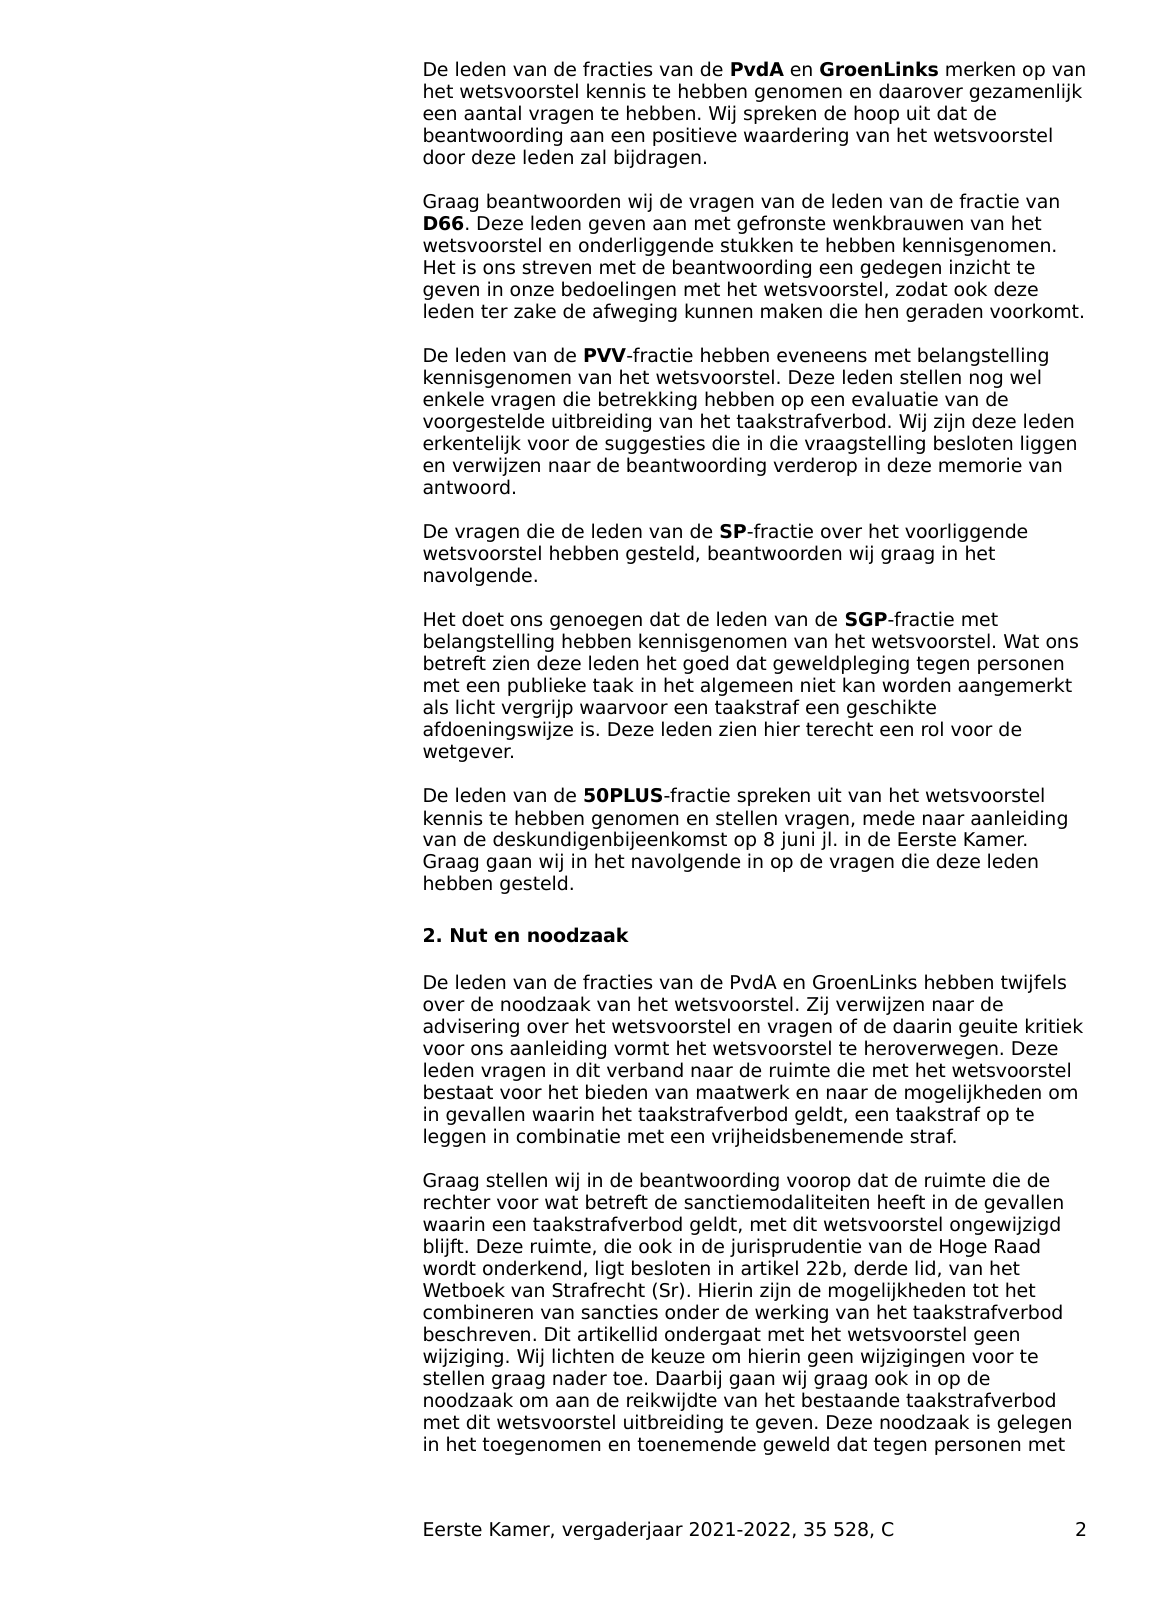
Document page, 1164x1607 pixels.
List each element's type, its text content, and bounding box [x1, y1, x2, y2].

subtitle 2. Nut en noodzaak [422, 925, 1087, 947]
text De leden van de PVV-fractie hebben eveneens met belangstelling kennisgenomen van het wetsvoorstel. Deze leden stellen nog wel enkele vragen die betrekking hebben op een evaluatie van de voorgestelde uitbreiding van het taakstrafverbod. Wij zijn deze leden erkentelijk voor de suggesties die in die vraagstelling besloten liggen en verwijzen naar de beantwoording verderop in deze memorie van antwoord. [422, 345, 1087, 499]
text De leden van de fracties van de PvdA en GroenLinks hebben twijfels over de noodzaak van het wetsvoorstel. Zij verwijzen naar de advisering over het wetsvoorstel en vragen of de daarin geuite kritiek voor ons aanleiding vormt het wetsvoorstel te heroverwegen. Deze leden vragen in dit verband naar de ruimte die met het wetsvoorstel bestaat voor het bieden van maatwerk en naar de mogelijkheden om in gevallen waarin het taakstrafverbod geldt, een taakstraf op te leggen in combinatie met een vrijheidsbenemende straf. [422, 972, 1087, 1148]
text De leden van de fracties van de PvdA en GroenLinks merken op van het wetsvoorstel kennis te hebben genomen en daarover gezamenlijk een aantal vragen te hebben. Wij spreken de hoop uit dat de beantwoording aan een positieve waardering van het wetsvoorstel door deze leden zal bijdragen. [422, 59, 1087, 169]
text Graag stellen wij in de beantwoording voorop dat de ruimte die de rechter voor wat betreft de sanctiemodaliteiten heeft in de gevallen waarin een taakstrafverbod geldt, met dit wetsvoorstel ongewijzigd blijft. Deze ruimte, die ook in de jurisprudentie van de Hoge Raad wordt onderkend, ligt besloten in artikel 22b, derde lid, van het Wetboek van Strafrecht (Sr). Hierin zijn de mogelijkheden tot het combineren van sancties onder de werking van het taakstrafverbod beschreven. Dit artikellid ondergaat met het wetsvoorstel geen wijziging. Wij lichten de keuze om hierin geen wijzigingen voor te stellen graag nader toe. Daarbij gaan wij graag ook in op de noodzaak om aan de reikwijdte van het bestaande taakstrafverbod met dit wetsvoorstel uitbreiding te geven. Deze noodzaak is gelegen in het toegenomen en toenemende geweld dat tegen personen met [422, 1170, 1087, 1456]
text De vragen die de leden van de SP-fractie over het voorliggende wetsvoorstel hebben gesteld, beantwoorden wij graag in het navolgende. [422, 521, 1087, 587]
text De leden van de 50PLUS-fractie spreken uit van het wetsvoorstel kennis te hebben genomen en stellen vragen, mede naar aanleiding van de deskundigenbijeenkomst op 8 juni jl. in de Eerste Kamer. Graag gaan wij in het navolgende in op de vragen die deze leden hebben gesteld. [422, 785, 1087, 895]
text Graag beantwoorden wij de vragen van de leden van de fractie van D66. Deze leden geven aan met gefronste wenkbrauwen van het wetsvoorstel en onderliggende stukken te hebben kennisgenomen. Het is ons streven met de beantwoording een gedegen inzicht te geven in onze bedoelingen met het wetsvoorstel, zodat ook deze leden ter zake de afweging kunnen maken die hen geraden voorkomt. [422, 191, 1087, 323]
text Het doet ons genoegen dat de leden van de SGP-fractie met belangstelling hebben kennisgenomen van het wetsvoorstel. Wat ons betreft zien deze leden het goed dat geweldpleging tegen personen met een publieke taak in het algemeen niet kan worden aangemerkt als licht vergrijp waarvoor een taakstraf een geschikte afdoeningswijze is. Deze leden zien hier terecht een rol voor de wetgever. [422, 609, 1087, 763]
